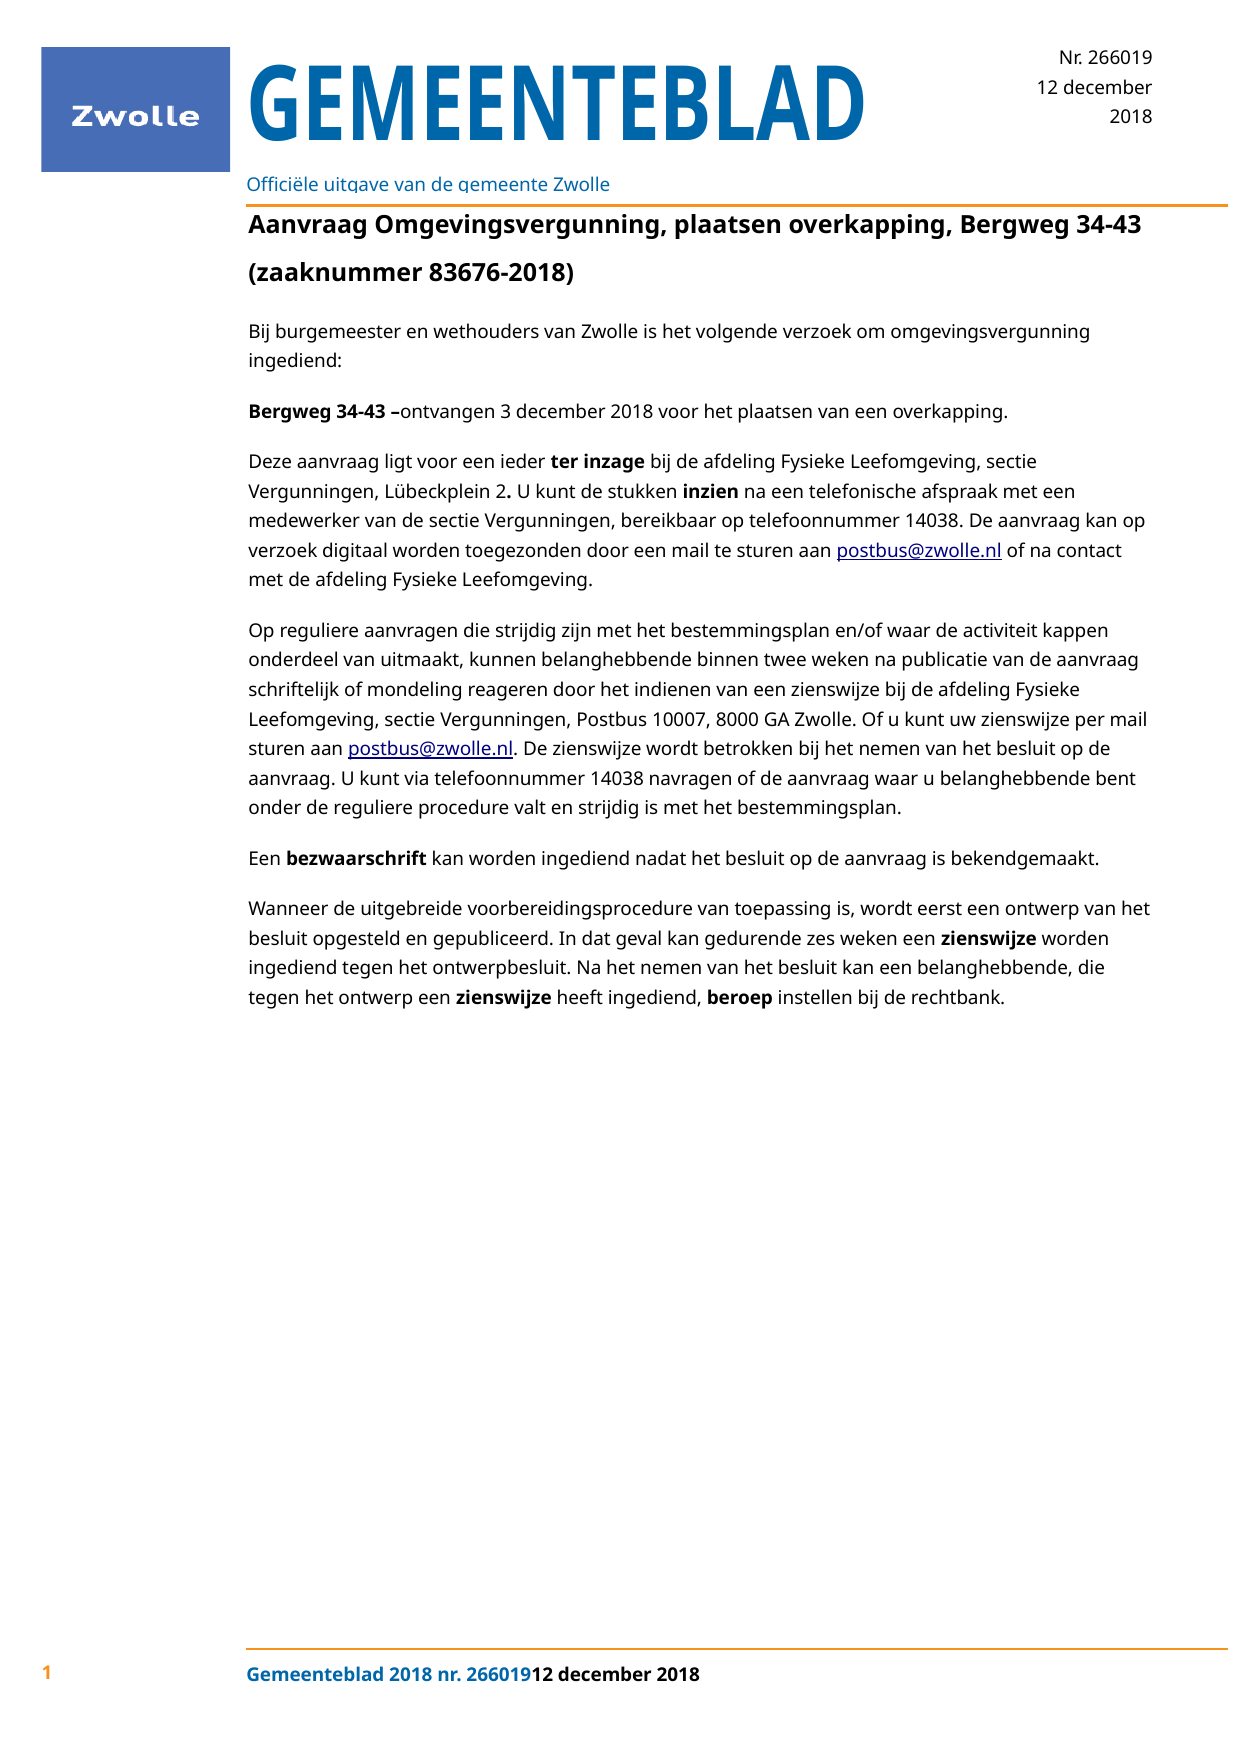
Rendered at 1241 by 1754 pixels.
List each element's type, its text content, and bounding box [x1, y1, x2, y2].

text Bij burgemeester en wethouders van Zwolle is het volgende verzoek om omgevingsvergunning ingediend: [248, 318, 1152, 373]
text Op reguliere aanvragen die strijdig zijn met het bestemmingsplan en/of waar de activiteit kappen onderdeel van uitmaakt, kunnen belanghebbende binnen twee weken na publicatie van de aanvraag schriftelijk of mondeling reageren door het indienen van een zienswijze bij de afdeling Fysieke Leefomgeving, sectie Vergunningen, Postbus 10007, 8000 GA Zwolle. Of u kunt uw zienswijze per mail sturen aan postbus@zwolle.nl. De zienswijze wordt betrokken bij het nemen van het besluit op de aanvraag. U kunt via telefoonnummer 14038 navragen of de aanvraag waar u belanghebbende bent onder de reguliere procedure valt en strijdig is met het bestemmingsplan. [248, 617, 1152, 820]
text Aanvraag Omgevingsvergunning, plaatsen overkapping, Bergweg 34-43 (zaaknummer 83676-2018) [248, 207, 1152, 288]
text Wanneer de uitgebreide voorbereidingsprocedure van toepassing is, wordt eerst een ontwerp van het besluit opgesteld en gepubliceerd. In dat geval kan gedurende zes weken een zienswijze worden ingediend tegen het ontwerpbesluit. Na het nemen van het besluit kan een belanghebbende, die tegen het ontwerp een zienswijze heeft ingediend, beroep instellen bij de rechtbank. [248, 895, 1152, 1010]
text Een bezwaarschrift kan worden ingediend nadat het besluit op de aanvraag is bekendgemaakt. [248, 845, 1152, 871]
text Deze aanvraag ligt voor een ieder ter inzage bij de afdeling Fysieke Leefomgeving, sectie Vergunningen, Lübeckplein 2. U kunt de stukken inzien na een telefonische afspraak met een medewerker van de sectie Vergunningen, bereikbaar op telefoonnummer 14038. De aanvraag kan op verzoek digitaal worden toegezonden door een mail te sturen aan postbus@zwolle.nl of na contact met de afdeling Fysieke Leefomgeving. [248, 448, 1152, 592]
picture [41, 47, 231, 172]
text Bergweg 34-43 –ontvangen 3 december 2018 voor het plaatsen van een overkapping. [248, 398, 1152, 424]
